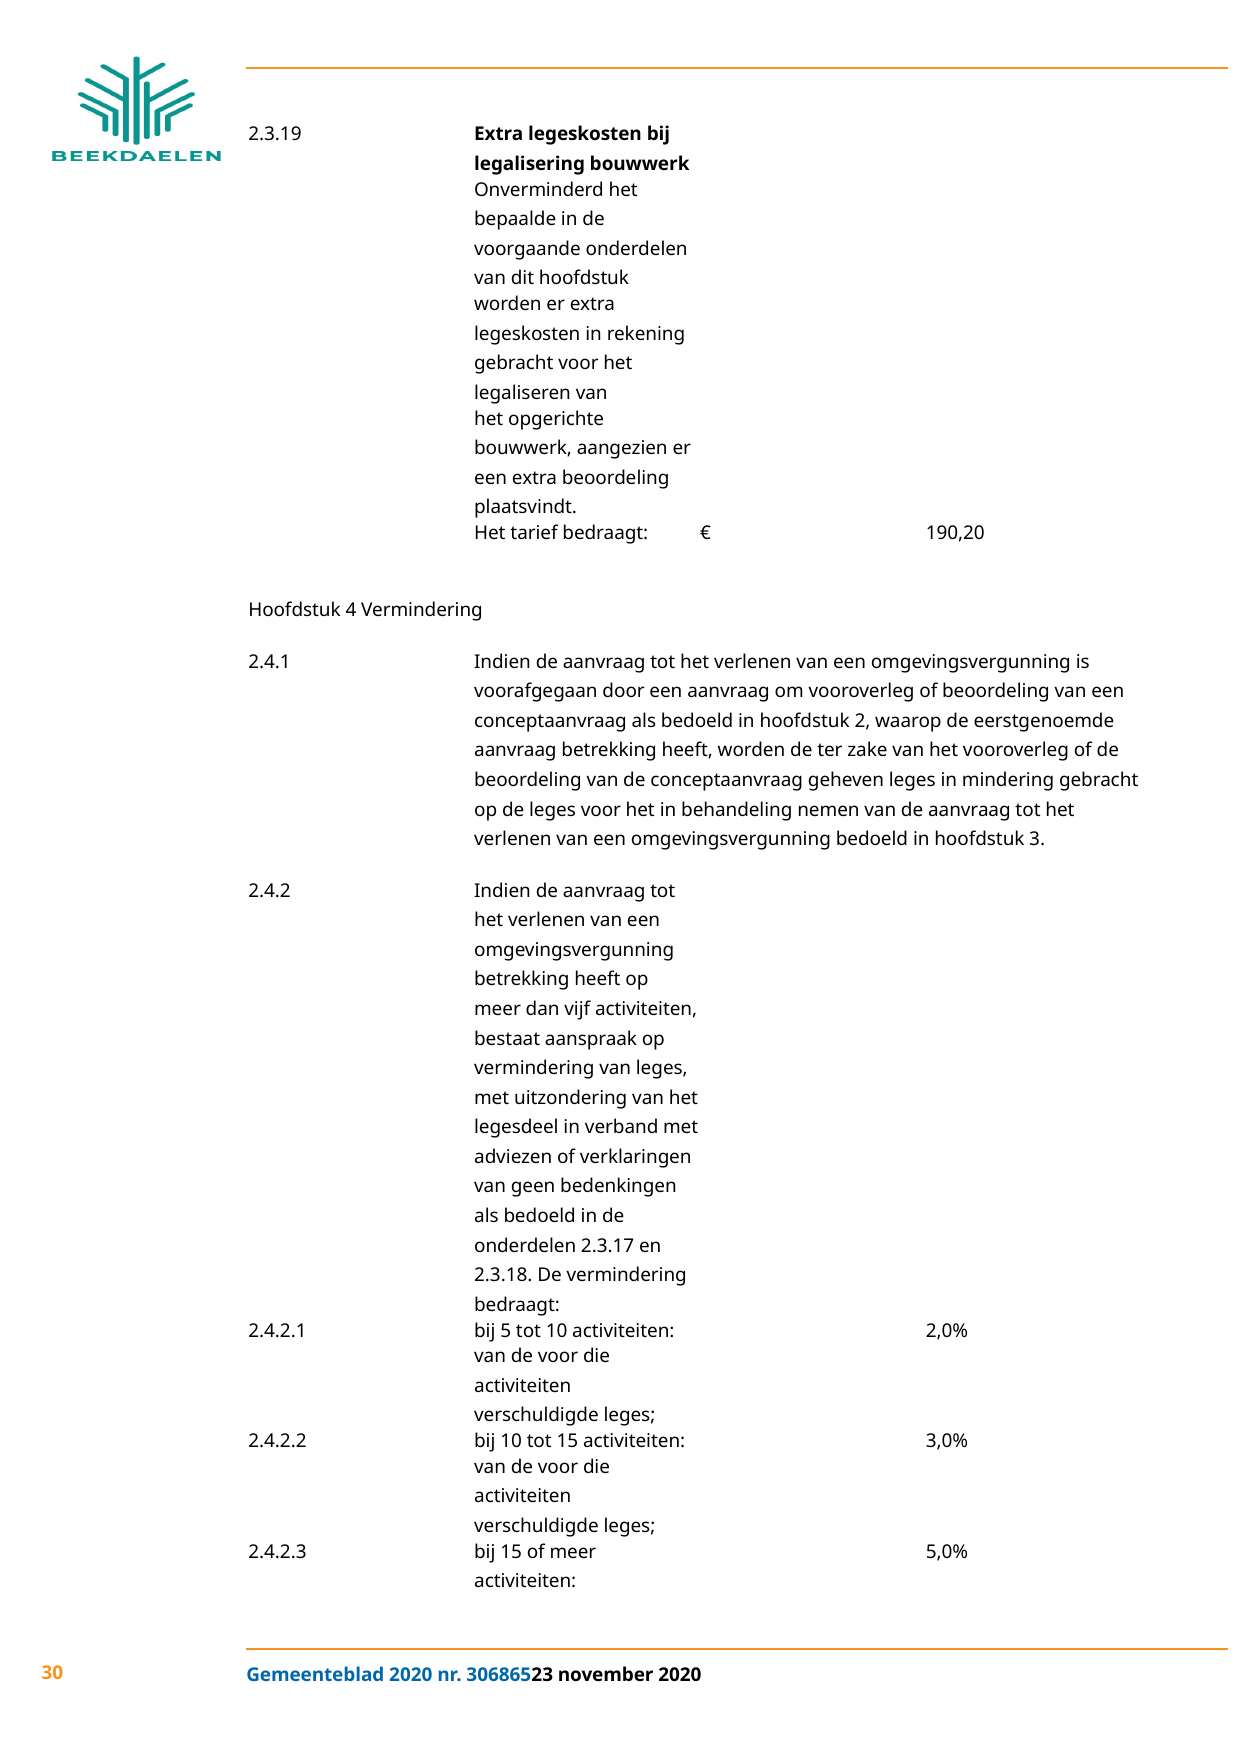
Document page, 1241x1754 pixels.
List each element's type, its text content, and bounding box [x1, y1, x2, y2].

table_cell [926, 1453, 1152, 1538]
table_cell [926, 545, 1152, 571]
table_cell bij 15 of meer activiteiten: [474, 1538, 700, 1593]
table_cell [248, 519, 474, 545]
table_cell [926, 95, 1152, 121]
table_cell [926, 290, 1152, 405]
table_cell [700, 121, 926, 176]
table_cell [248, 1453, 474, 1538]
table_cell 2.4.2.2 [248, 1428, 474, 1453]
table_cell [474, 571, 700, 596]
table_cell bij 10 tot 15 activiteiten: [474, 1428, 700, 1453]
table_cell [926, 571, 1152, 596]
table_cell [248, 851, 474, 877]
table_cell 5,0% [926, 1538, 1152, 1593]
table_cell [248, 545, 474, 571]
table_cell van de voor die activiteiten verschuldigde leges; [474, 1343, 700, 1427]
table_cell 3,0% [926, 1428, 1152, 1453]
table_cell [700, 596, 926, 622]
table_cell 190,20 [926, 519, 1152, 545]
table_cell [700, 571, 926, 596]
table_cell Extra legeskosten bij legalisering bouwwerk [474, 121, 700, 176]
table_cell Onverminderd het bepaalde in de voorgaande onderdelen van dit hoofdstuk [474, 176, 700, 290]
table_cell [700, 1428, 926, 1453]
table_cell worden er extra legeskosten in rekening gebracht voor het legaliseren van [474, 290, 700, 405]
table_cell [926, 596, 1152, 622]
table_cell [248, 405, 474, 519]
table_cell van de voor die activiteiten verschuldigde leges; [474, 1453, 700, 1538]
table_cell [248, 622, 474, 648]
table_cell 2.4.2.1 [248, 1317, 474, 1342]
table_cell [926, 851, 1152, 877]
table_cell [700, 1317, 926, 1342]
table_cell Indien de aanvraag tot het verlenen van een omgevingsvergunning betrekking heeft op meer dan vijf activiteiten, bestaat aanspraak op vermindering van leges, met uitzondering van het legesdeel in verband met adviezen of verklaringen van geen bedenkingen als bedoeld in de onderdelen 2.3.17 en 2.3.18. De vermindering bedraagt: [474, 877, 700, 1317]
table_cell 2.4.1 [248, 648, 474, 851]
table_cell 2,0% [926, 1317, 1152, 1342]
table_cell Hoofdstuk 4 Vermindering [248, 596, 700, 622]
table_cell € [700, 519, 926, 545]
table_cell bij 5 tot 10 activiteiten: [474, 1317, 700, 1342]
table_cell [248, 95, 474, 121]
table_cell [926, 1343, 1152, 1427]
table_cell [700, 1453, 926, 1538]
table_cell [700, 851, 926, 877]
table_cell 2.3.19 [248, 121, 474, 176]
table_cell het opgerichte bouwwerk, aangezien er een extra beoordeling plaatsvindt. [474, 405, 700, 519]
table_cell Het tarief bedraagt: [474, 519, 700, 545]
table_cell [700, 405, 926, 519]
table_cell [926, 622, 1152, 648]
table_cell [926, 405, 1152, 519]
table_cell [700, 1343, 926, 1427]
table_cell [248, 176, 474, 290]
table_cell [700, 877, 926, 1317]
table_cell [474, 622, 700, 648]
table_cell [248, 1343, 474, 1427]
table_cell [700, 1538, 926, 1593]
picture [41, 47, 231, 172]
table_cell [700, 545, 926, 571]
table_cell [700, 622, 926, 648]
table_cell [700, 176, 926, 290]
table_cell 2.4.2 [248, 877, 474, 1317]
table_cell [926, 121, 1152, 176]
table_cell [926, 877, 1152, 1317]
table_cell Indien de aanvraag tot het verlenen van een omgevingsvergunning is voorafgegaan door een aanvraag om vooroverleg of beoordeling van een conceptaanvraag als bedoeld in hoofdstuk 2, waarop de eerstgenoemde aanvraag betrekking heeft, worden de ter zake van het vooroverleg of de beoordeling van de conceptaanvraag geheven leges in mindering gebracht op de leges voor het in behandeling nemen van de aanvraag tot het verlenen van een omgevingsvergunning bedoeld in hoofdstuk 3. [474, 648, 1152, 851]
table_cell 2.4.2.3 [248, 1538, 474, 1593]
table_cell [248, 290, 474, 405]
table_cell [474, 95, 700, 121]
table_cell [926, 176, 1152, 290]
table_cell [700, 95, 926, 121]
table_cell [248, 571, 474, 596]
table_cell [474, 545, 700, 571]
table_cell [474, 851, 700, 877]
table_cell [700, 290, 926, 405]
